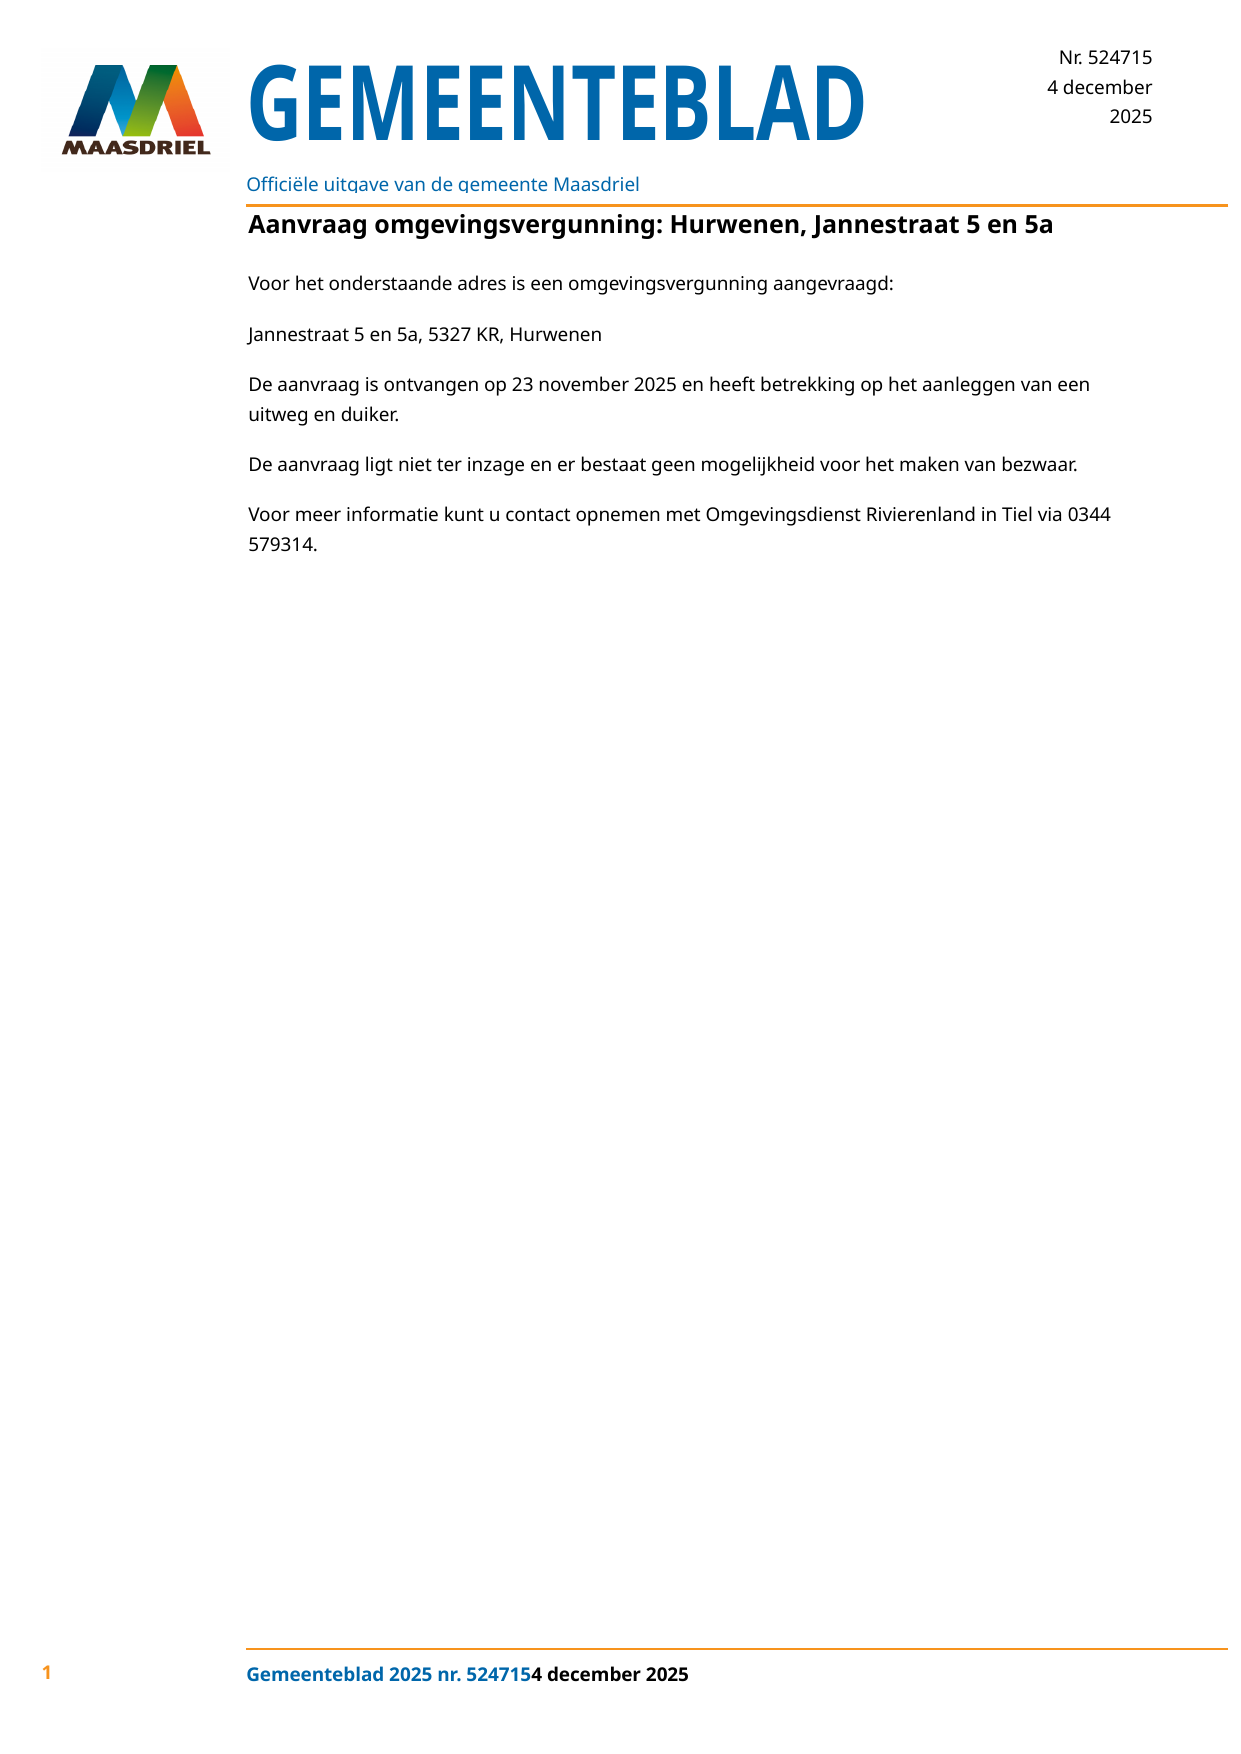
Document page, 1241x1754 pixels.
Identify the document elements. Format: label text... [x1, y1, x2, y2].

text Voor het onderstaande adres is een omgevingsvergunning aangevraagd: [248, 270, 1152, 296]
text De aanvraag ligt niet ter inzage en er bestaat geen mogelijkheid voor het maken van bezwaar. [248, 451, 1152, 477]
text De aanvraag is ontvangen op 23 november 2025 en heeft betrekking op het aanleggen van een uitweg en duiker. [248, 371, 1152, 426]
picture [41, 47, 231, 172]
text Aanvraag omgevingsvergunning: Hurwenen, Jannestraat 5 en 5a [248, 207, 1152, 241]
text Jannestraat 5 en 5a, 5327 KR, Hurwenen [248, 321, 1152, 346]
text Voor meer informatie kunt u contact opnemen met Omgevingsdienst Rivierenland in Tiel via 0344 579314. [248, 502, 1152, 557]
